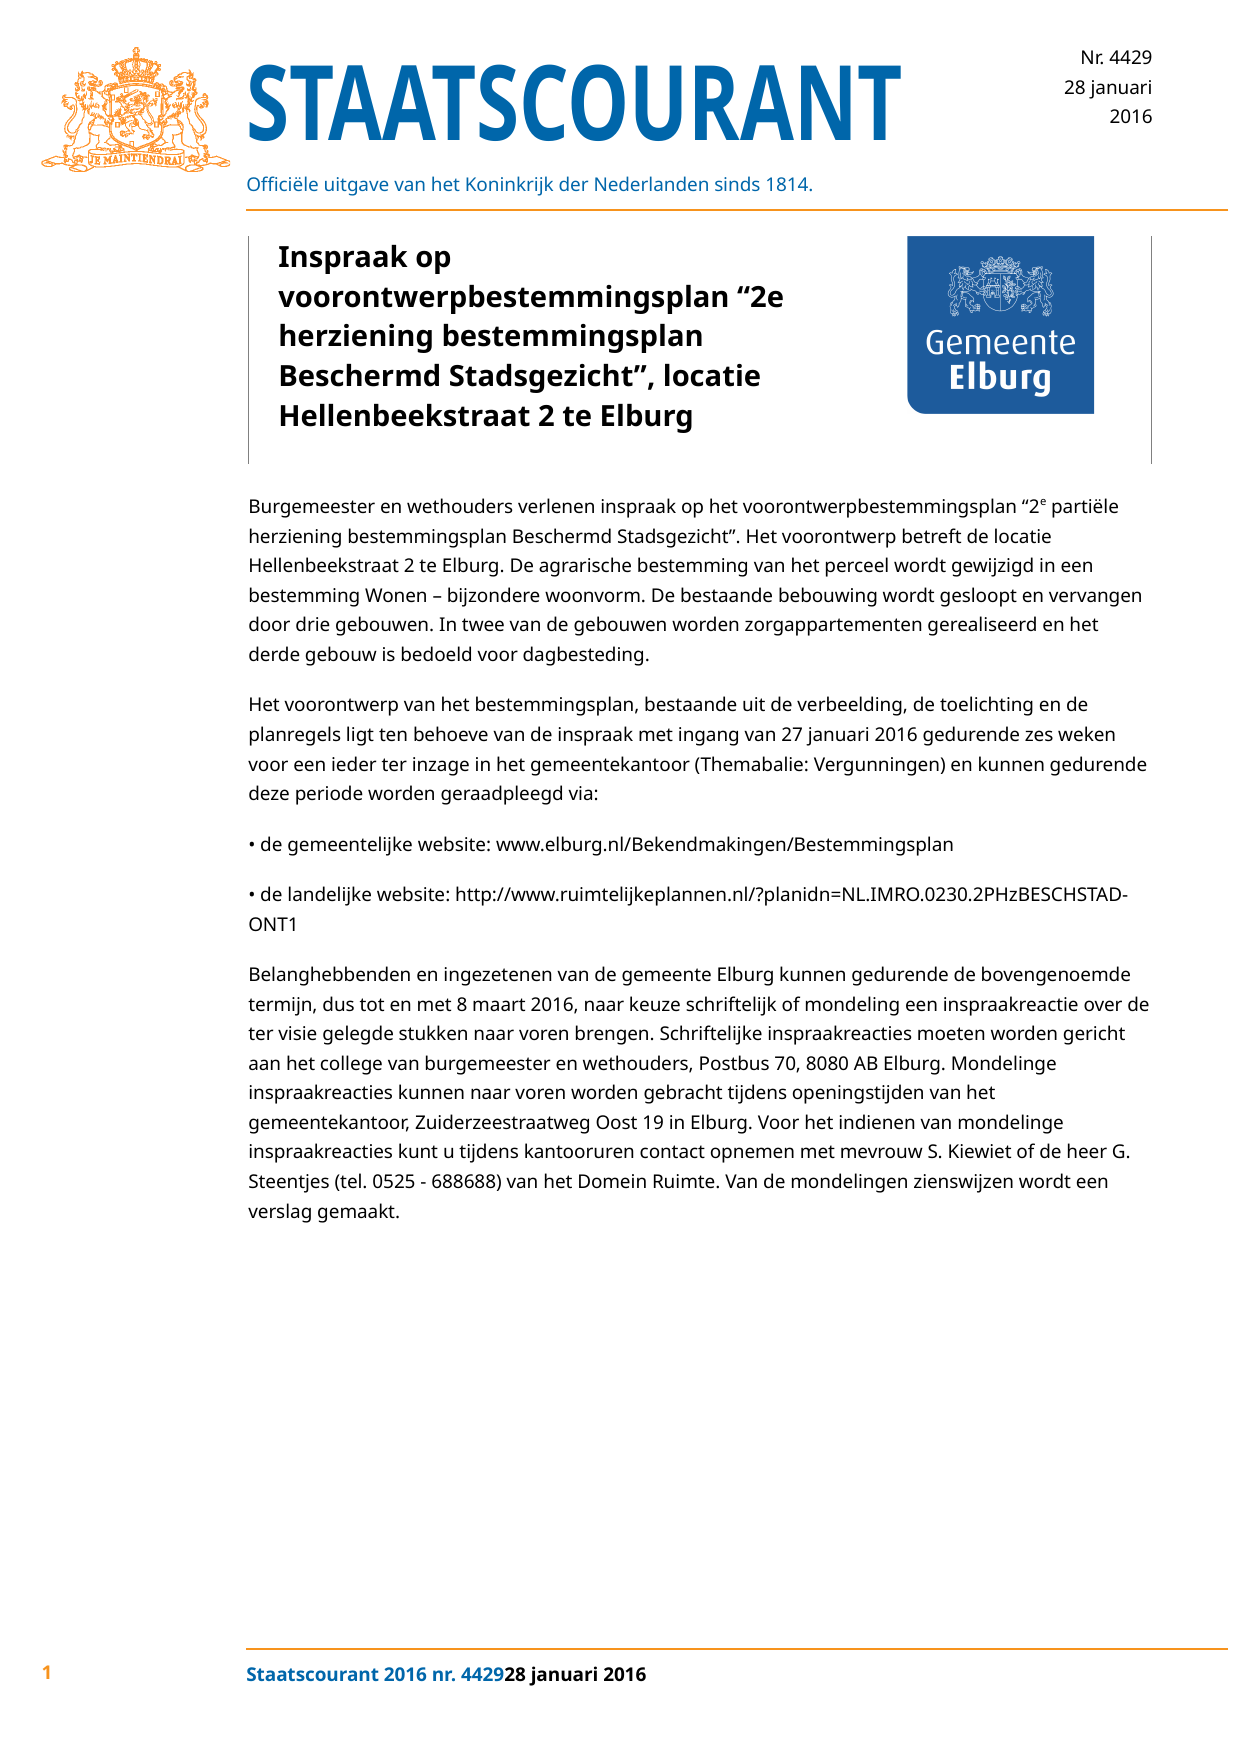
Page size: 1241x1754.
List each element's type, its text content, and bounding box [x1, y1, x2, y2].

text Het voorontwerp van het bestemmingsplan, bestaande uit de verbeelding, de toelichting en de planregels ligt ten behoeve van de inspraak met ingang van 27 januari 2016 gedurende zes weken voor een ieder ter inzage in het gemeentekantoor (Themabalie: Vergunningen) en kunnen gedurende deze periode worden geraadpleegd via: [248, 692, 1152, 806]
picture [907, 236, 1095, 414]
picture [41, 47, 231, 172]
table_header [850, 236, 907, 413]
table_header [850, 414, 1151, 464]
table_header [1095, 236, 1151, 413]
text • de gemeentelijke website: www.elburg.nl/Bekendmakingen/Bestemmingsplan [248, 831, 1152, 857]
text Burgemeester en wethouders verlenen inspraak op het voorontwerpbestemmingsplan “2e partiële herziening bestemmingsplan Beschermd Stadsgezicht”. Het voorontwerp betreft de locatie Hellenbeekstraat 2 te Elburg. De agrarische bestemming van het perceel wordt gewijzigd in een bestemming Wonen – bijzondere woonvorm. De bestaande bebouwing wordt gesloopt en vervangen door drie gebouwen. In twee van de gebouwen worden zorgappartementen gerealiseerd en het derde gebouw is bedoeld voor dagbesteding. [248, 493, 1152, 667]
text Belanghebbenden en ingezetenen van de gemeente Elburg kunnen gedurende de bovengenoemde termijn, dus tot en met 8 maart 2016, naar keuze schriftelijk of mondeling een inspraakreactie over de ter visie gelegde stukken naar voren brengen. Schriftelijke inspraakreacties moeten worden gericht aan het college van burgemeester en wethouders, Postbus 70, 8080 AB Elburg. Mondelinge inspraakreacties kunnen naar voren worden gebracht tijdens openingstijden van het gemeentekantoor, Zuiderzeestraatweg Oost 19 in Elburg. Voor het indienen van mondelinge inspraakreacties kunt u tijdens kantooruren contact opnemen met mevrouw S. Kiewiet of de heer G. Steentjes (tel. 0525 - 688688) van het Domein Ruimte. Van de mondelingen zienswijzen wordt een verslag gemaakt. [248, 961, 1152, 1224]
text • de landelijke website: http://www.ruimtelijkeplannen.nl/?planidn=NL.IMRO.0230.2PHzBESCHSTAD-ONT1 [248, 881, 1152, 937]
table_header Inspraak op voorontwerpbestemmingsplan “2e herziening bestemmingsplan Beschermd Stadsgezicht”, locatie Hellenbeekstraat 2 te Elburg [249, 236, 850, 464]
